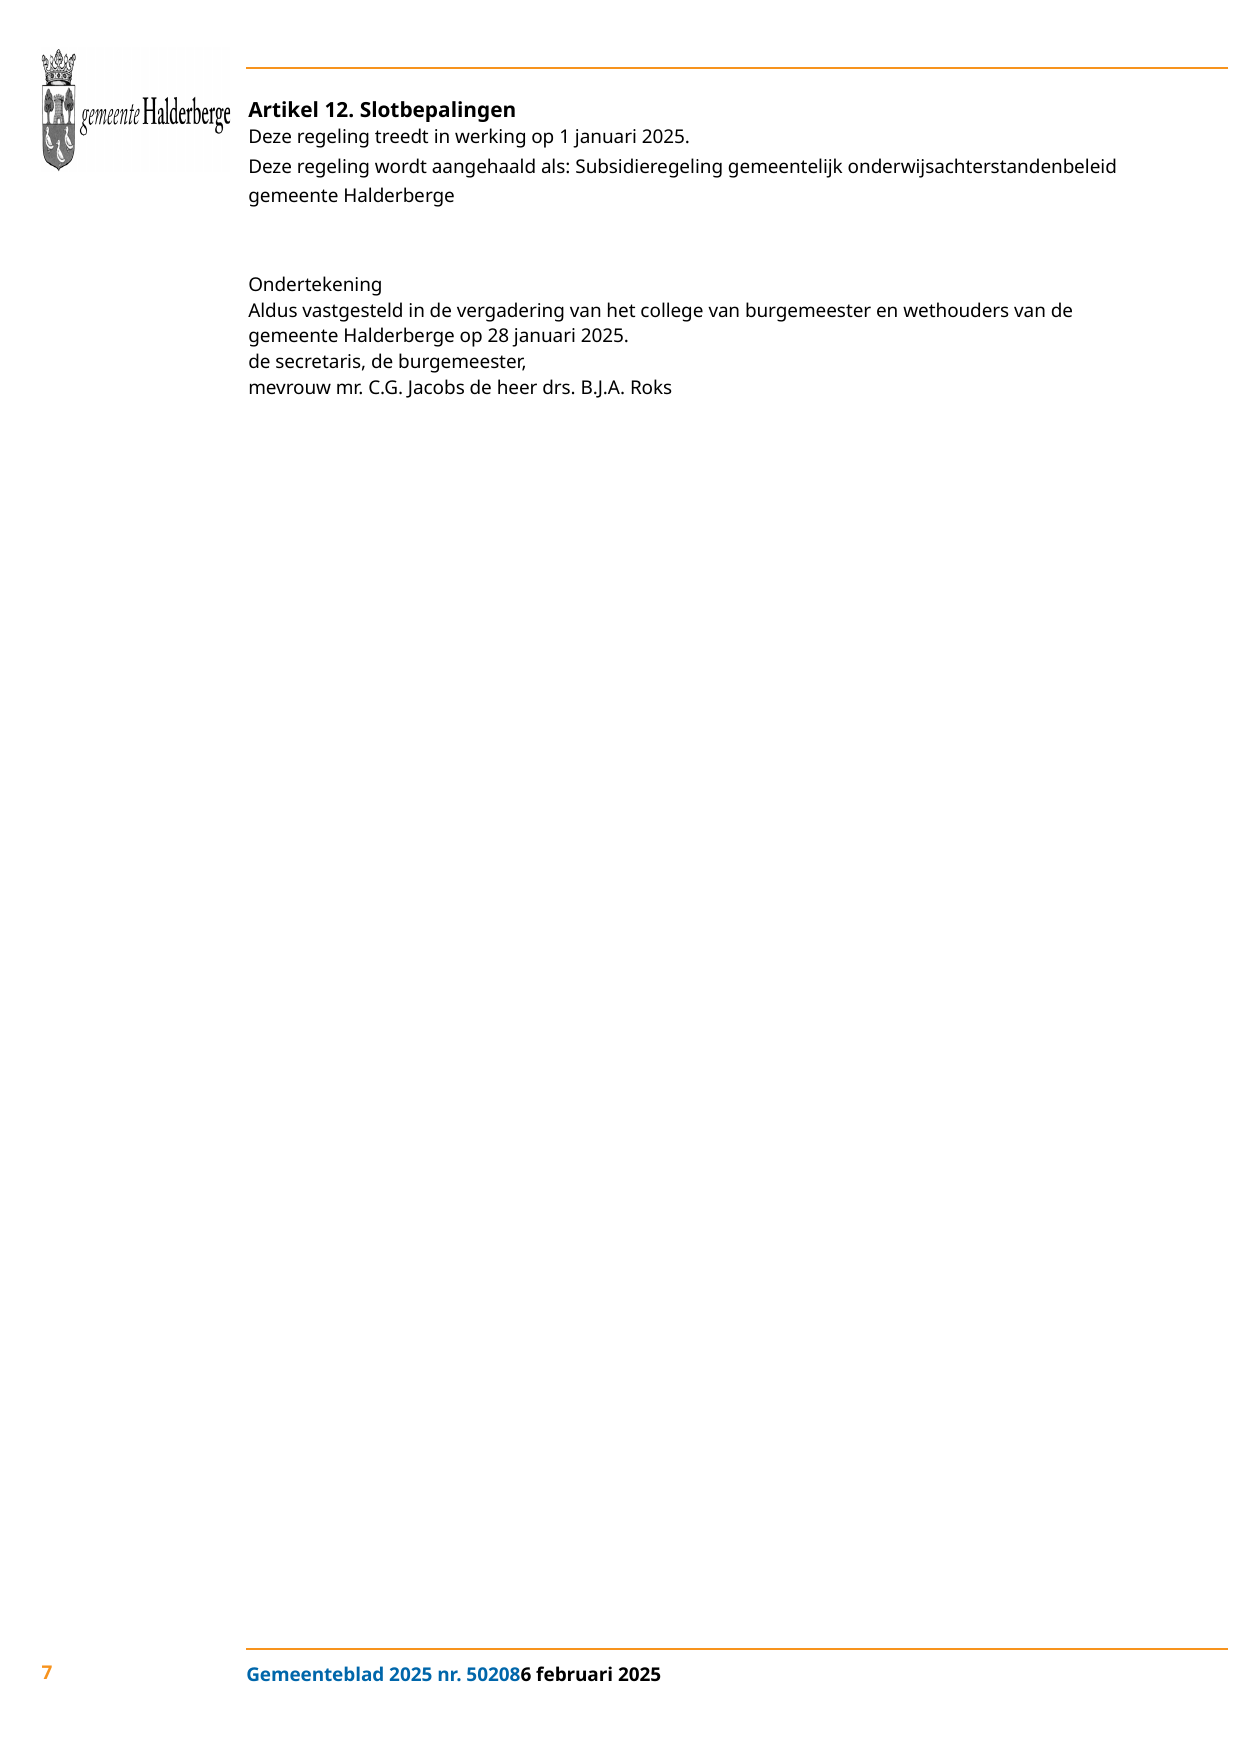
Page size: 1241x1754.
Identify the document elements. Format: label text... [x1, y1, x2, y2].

text Ondertekening [248, 271, 1152, 297]
text de secretaris, de burgemeester, [248, 348, 1152, 374]
text Deze regeling wordt aangehaald als: Subsidieregeling gemeentelijk onderwijsachterstandenbeleid gemeente Halderberge [248, 153, 1152, 208]
picture [41, 47, 231, 172]
text mevrouw mr. C.G. Jacobs de heer drs. B.J.A. Roks [248, 374, 1152, 400]
text Deze regeling treedt in werking op 1 januari 2025. [248, 123, 1152, 149]
text Aldus vastgesteld in de vergadering van het college van burgemeester en wethouders van de gemeente Halderberge op 28 januari 2025. [248, 297, 1152, 348]
text Artikel 12. Slotbepalingen [248, 95, 1152, 123]
